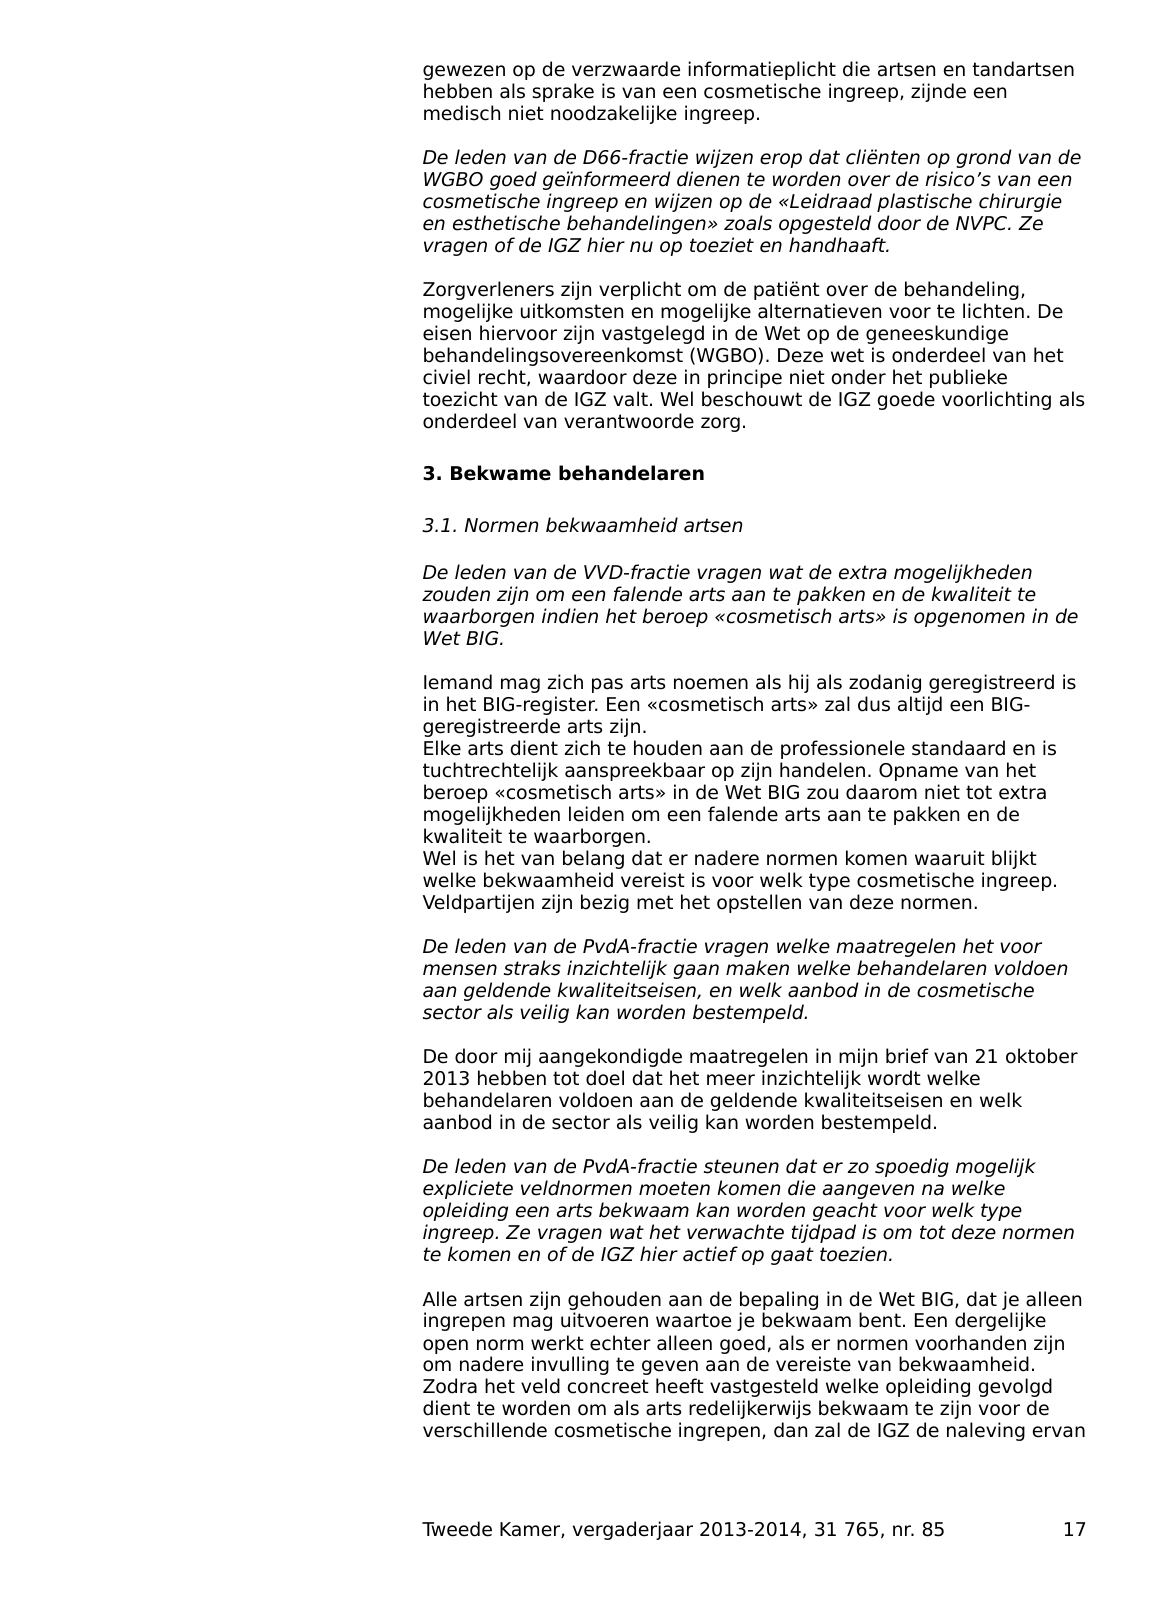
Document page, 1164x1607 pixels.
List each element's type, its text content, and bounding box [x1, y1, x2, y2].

text Zorgverleners zijn verplicht om de patiënt over de behandeling, mogelijke uitkomsten en mogelijke alternatieven voor te lichten. De eisen hiervoor zijn vastgelegd in de Wet op de geneeskundige behandelingsovereenkomst (WGBO). Deze wet is onderdeel van het civiel recht, waardoor deze in principe niet onder het publieke toezicht van de IGZ valt. Wel beschouwt de IGZ goede voorlichting als onderdeel van verantwoorde zorg. [422, 279, 1087, 433]
subtitle 3. Bekwame behandelaren [422, 463, 1087, 485]
text De leden van de PvdA-fractie vragen welke maatregelen het voor mensen straks inzichtelijk gaan maken welke behandelaren voldoen aan geldende kwaliteitseisen, en welk aanbod in de cosmetische sector als veilig kan worden bestempeld. [422, 936, 1087, 1024]
text Alle artsen zijn gehouden aan de bepaling in de Wet BIG, dat je alleen ingrepen mag uitvoeren waartoe je bekwaam bent. Een dergelijke open norm werkt echter alleen goed, als er normen voorhanden zijn om nadere invulling te geven aan de vereiste van bekwaamheid. Zodra het veld concreet heeft vastgesteld welke opleiding gevolgd dient te worden om als arts redelijkerwijs bekwaam te zijn voor de verschillende cosmetische ingrepen, dan zal de IGZ de naleving ervan [422, 1288, 1087, 1442]
text De door mij aangekondigde maatregelen in mijn brief van 21 oktober 2013 hebben tot doel dat het meer inzichtelijk wordt welke behandelaren voldoen aan de geldende kwaliteitseisen en welk aanbod in de sector als veilig kan worden bestempeld. [422, 1046, 1087, 1134]
subtitle 3.1. Normen bekwaamheid artsen [422, 515, 1087, 537]
text Iemand mag zich pas arts noemen als hij als zodanig geregistreerd is in het BIG-register. Een «cosmetisch arts» zal dus altijd een BIG-geregistreerde arts zijn. [422, 672, 1087, 738]
text De leden van de VVD-fractie vragen wat de extra mogelijkheden zouden zijn om een falende arts aan te pakken en de kwaliteit te waarborgen indien het beroep «cosmetisch arts» is opgenomen in de Wet BIG. [422, 562, 1087, 650]
text Elke arts dient zich te houden aan de professionele standaard en is tuchtrechtelijk aanspreekbaar op zijn handelen. Opname van het beroep «cosmetisch arts» in de Wet BIG zou daarom niet tot extra mogelijkheden leiden om een falende arts aan te pakken en de kwaliteit te waarborgen. [422, 738, 1087, 848]
text gewezen op de verzwaarde informatieplicht die artsen en tandartsen hebben als sprake is van een cosmetische ingreep, zijnde een medisch niet noodzakelijke ingreep. [422, 59, 1087, 125]
text Wel is het van belang dat er nadere normen komen waaruit blijkt welke bekwaamheid vereist is voor welk type cosmetische ingreep. Veldpartijen zijn bezig met het opstellen van deze normen. [422, 848, 1087, 914]
text De leden van de D66-fractie wijzen erop dat cliënten op grond van de WGBO goed geïnformeerd dienen te worden over de risico’s van een cosmetische ingreep en wijzen op de «Leidraad plastische chirurgie en esthetische behandelingen» zoals opgesteld door de NVPC. Ze vragen of de IGZ hier nu op toeziet en handhaaft. [422, 147, 1087, 257]
text De leden van de PvdA-fractie steunen dat er zo spoedig mogelijk expliciete veldnormen moeten komen die aangeven na welke opleiding een arts bekwaam kan worden geacht voor welk type ingreep. Ze vragen wat het verwachte tijdpad is om tot deze normen te komen en of de IGZ hier actief op gaat toezien. [422, 1156, 1087, 1266]
